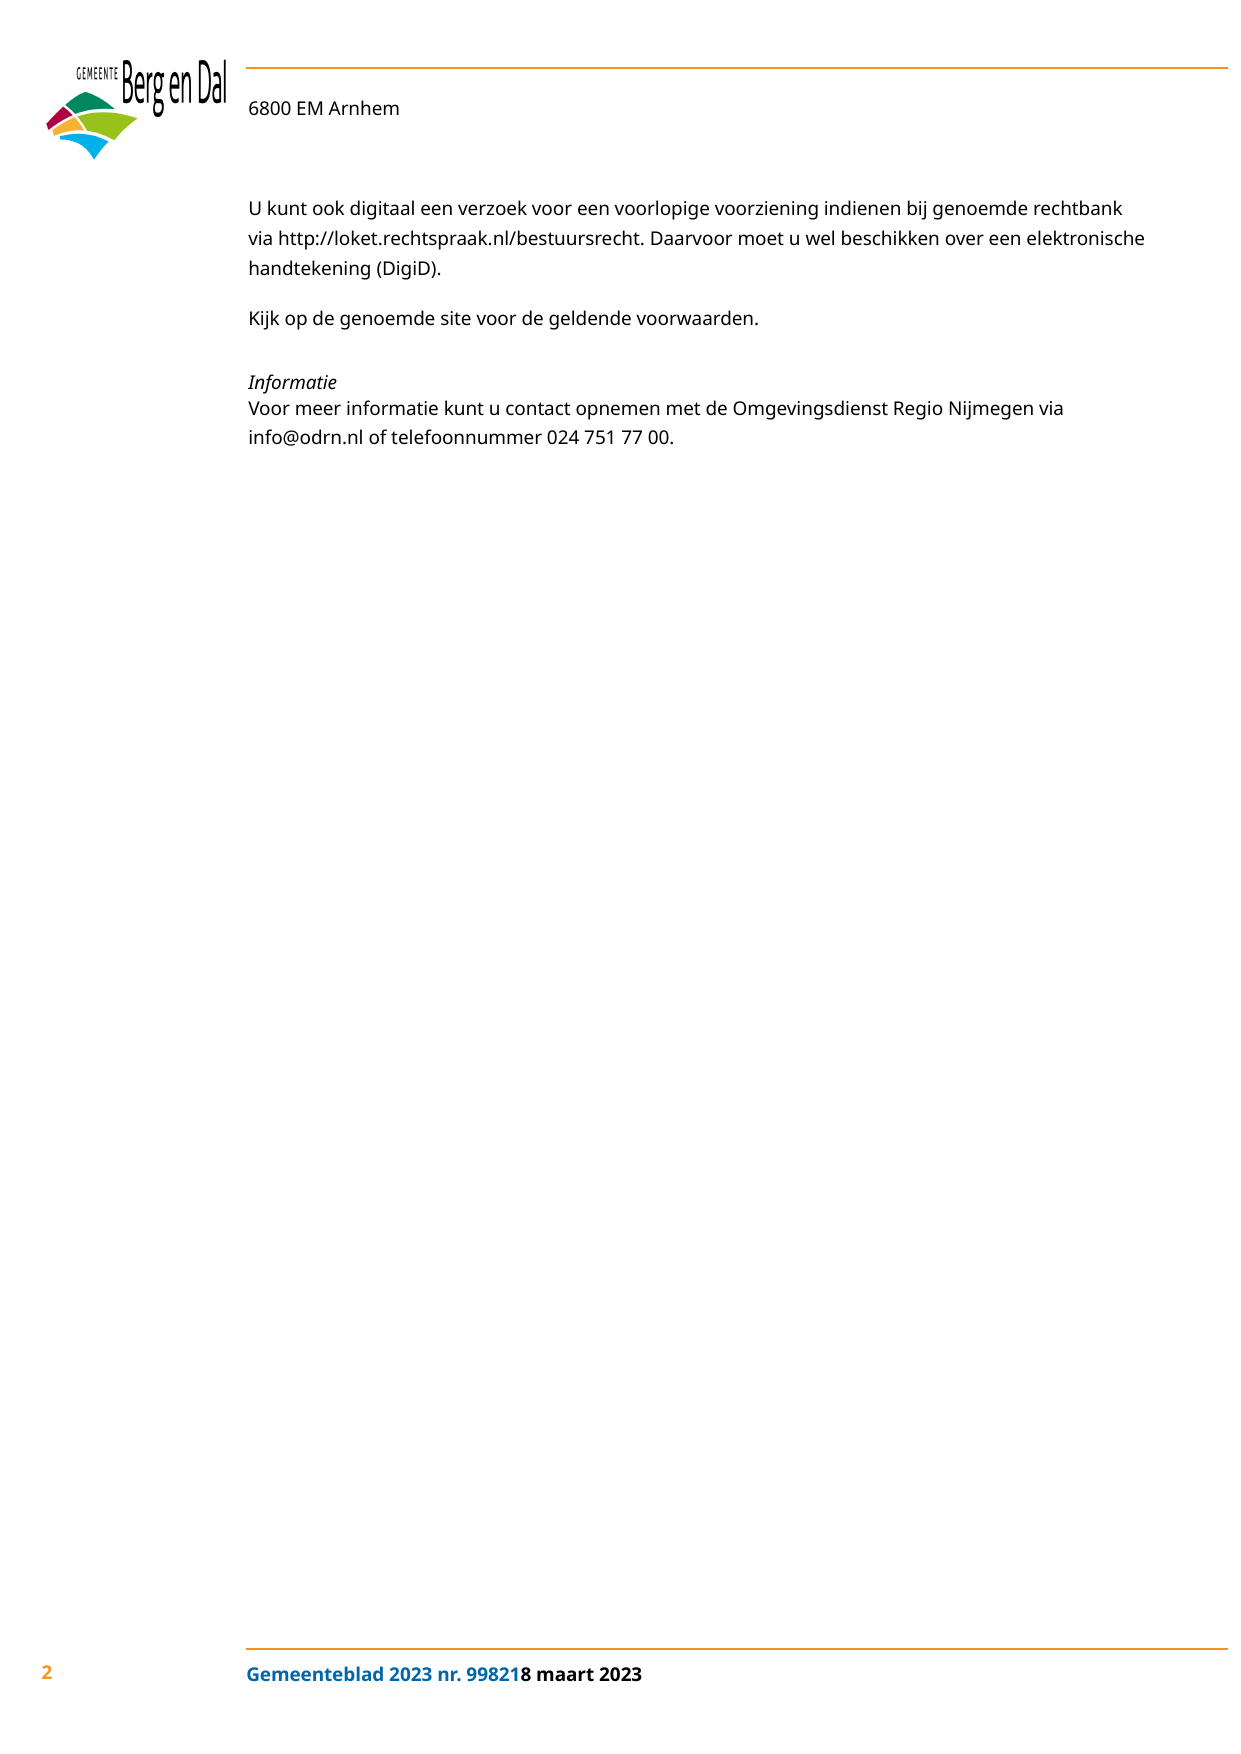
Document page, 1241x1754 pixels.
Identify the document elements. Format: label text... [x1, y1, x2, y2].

picture [41, 47, 231, 172]
text Voor meer informatie kunt u contact opnemen met de Omgevingsdienst Regio Nijmegen via info@odrn.nl of telefoonnummer 024 751 77 00. [248, 395, 1152, 450]
text Informatie [248, 369, 1152, 395]
text Kijk op de genoemde site voor de geldende voorwaarden. [248, 305, 1152, 331]
text 6800 EM Arnhem [248, 95, 1152, 121]
text U kunt ook digitaal een verzoek voor een voorlopige voorziening indienen bij genoemde rechtbank via http://loket.rechtspraak.nl/bestuursrecht. Daarvoor moet u wel beschikken over een elektronische handtekening (DigiD). [248, 196, 1152, 281]
